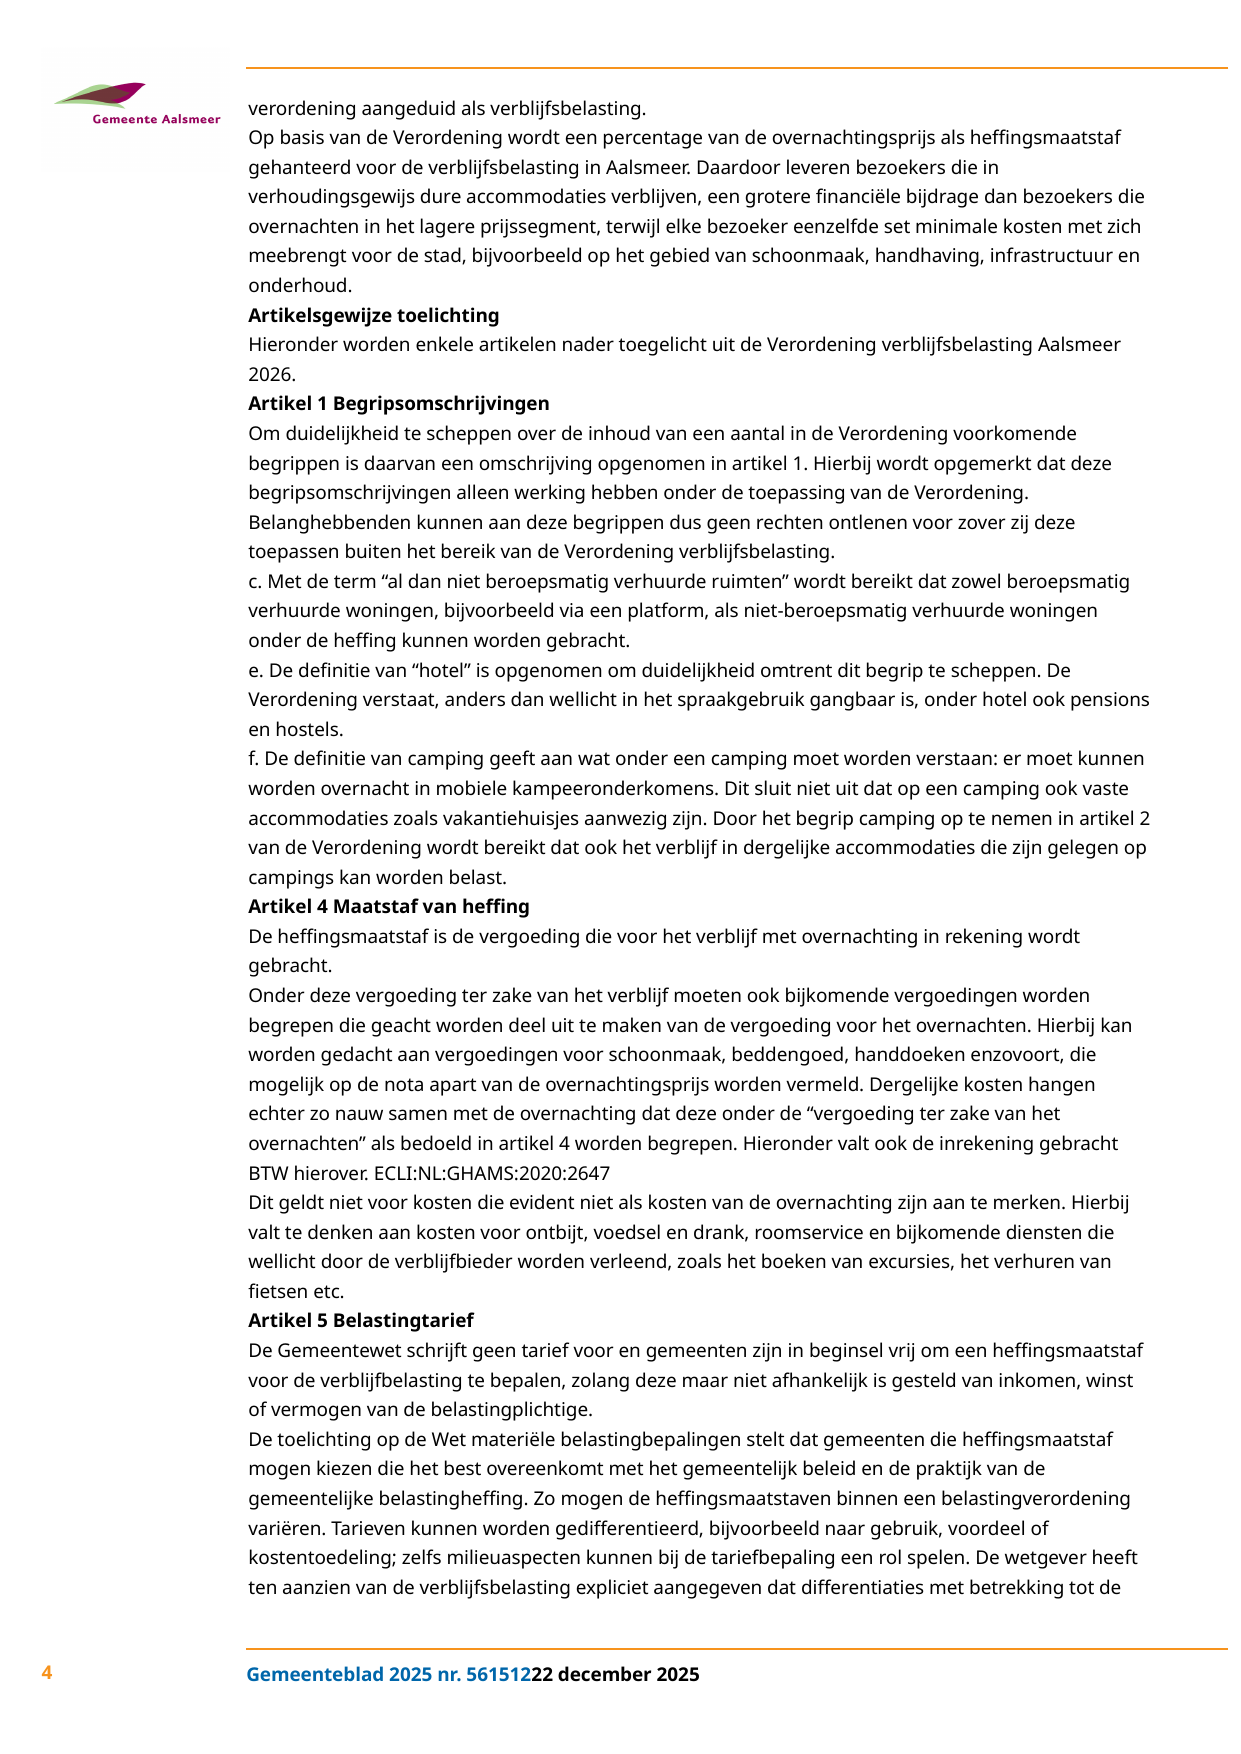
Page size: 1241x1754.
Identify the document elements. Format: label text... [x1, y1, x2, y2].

text Artikel 4 Maatstaf van heffing [248, 893, 1152, 919]
text Onder deze vergoeding ter zake van het verblijf moeten ook bijkomende vergoedingen worden begrepen die geacht worden deel uit te maken van de vergoeding voor het overnachten. Hierbij kan worden gedacht aan vergoedingen voor schoonmaak, beddengoed, handdoeken enzovoort, die mogelijk op de nota apart van de overnachtingsprijs worden vermeld. Dergelijke kosten hangen echter zo nauw samen met de overnachting dat deze onder de “vergoeding ter zake van het overnachten” als bedoeld in artikel 4 worden begrepen. Hieronder valt ook de inrekening gebracht BTW hierover. ECLI:NL:GHAMS:2020:2647 [248, 982, 1152, 1186]
text Om duidelijkheid te scheppen over de inhoud van een aantal in de Verordening voorkomende begrippen is daarvan een omschrijving opgenomen in artikel 1. Hierbij wordt opgemerkt dat deze begripsomschrijvingen alleen werking hebben onder de toepassing van de Verordening. Belanghebbenden kunnen aan deze begrippen dus geen rechten ontlenen voor zover zij deze toepassen buiten het bereik van de Verordening verblijfsbelasting. [248, 420, 1152, 564]
text Artikelsgewijze toelichting [248, 302, 1152, 328]
text Hieronder worden enkele artikelen nader toegelicht uit de Verordening verblijfsbelasting Aalsmeer 2026. [248, 331, 1152, 387]
text c. Met de term “al dan niet beroepsmatig verhuurde ruimten” wordt bereikt dat zowel beroepsmatig verhuurde woningen, bijvoorbeeld via een platform, als niet-beroepsmatig verhuurde woningen onder de heffing kunnen worden gebracht. [248, 568, 1152, 653]
text Artikel 1 Begripsomschrijvingen [248, 391, 1152, 416]
text e. De definitie van “hotel” is opgenomen om duidelijkheid omtrent dit begrip te scheppen. De Verordening verstaat, anders dan wellicht in het spraakgebruik gangbaar is, onder hotel ook pensions en hostels. [248, 657, 1152, 742]
text De toelichting op de Wet materiële belastingbepalingen stelt dat gemeenten die heffingsmaatstaf mogen kiezen die het best overeenkomt met het gemeentelijk beleid en de praktijk van de gemeentelijke belastingheffing. Zo mogen de heffingsmaatstaven binnen een belastingverordening variëren. Tarieven kunnen worden gedifferentieerd, bijvoorbeeld naar gebruik, voordeel of kostentoedeling; zelfs milieuaspecten kunnen bij de tariefbepaling een rol spelen. De wetgever heeft ten aanzien van de verblijfsbelasting expliciet aangegeven dat differentiaties met betrekking tot de [248, 1426, 1152, 1600]
text Artikel 5 Belastingtarief [248, 1308, 1152, 1333]
text f. De definitie van camping geeft aan wat onder een camping moet worden verstaan: er moet kunnen worden overnacht in mobiele kampeeronderkomens. Dit sluit niet uit dat op een camping ook vaste accommodaties zoals vakantiehuisjes aanwezig zijn. Door het begrip camping op te nemen in artikel 2 van de Verordening wordt bereikt dat ook het verblijf in dergelijke accommodaties die zijn gelegen op campings kan worden belast. [248, 746, 1152, 890]
text verordening aangeduid als verblijfsbelasting. [248, 95, 1152, 121]
text De heffingsmaatstaf is de vergoeding die voor het verblijf met overnachting in rekening wordt gebracht. [248, 923, 1152, 978]
text Dit geldt niet voor kosten die evident niet als kosten van de overnachting zijn aan te merken. Hierbij valt te denken aan kosten voor ontbijt, voedsel en drank, roomservice en bijkomende diensten die wellicht door de verblijfbieder worden verleend, zoals het boeken van excursies, het verhuren van fietsen etc. [248, 1189, 1152, 1304]
text De Gemeentewet schrijft geen tarief voor en gemeenten zijn in beginsel vrij om een heffingsmaatstaf voor de verblijfbelasting te bepalen, zolang deze maar niet afhankelijk is gesteld van inkomen, winst of vermogen van de belastingplichtige. [248, 1337, 1152, 1422]
text Op basis van de Verordening wordt een percentage van de overnachtingsprijs als heffingsmaatstaf gehanteerd voor de verblijfsbelasting in Aalsmeer. Daardoor leveren bezoekers die in verhoudingsgewijs dure accommodaties verblijven, een grotere financiële bijdrage dan bezoekers die overnachten in het lagere prijssegment, terwijl elke bezoeker eenzelfde set minimale kosten met zich meebrengt voor de stad, bijvoorbeeld op het gebied van schoonmaak, handhaving, infrastructuur en onderhoud. [248, 124, 1152, 298]
picture [41, 47, 231, 172]
